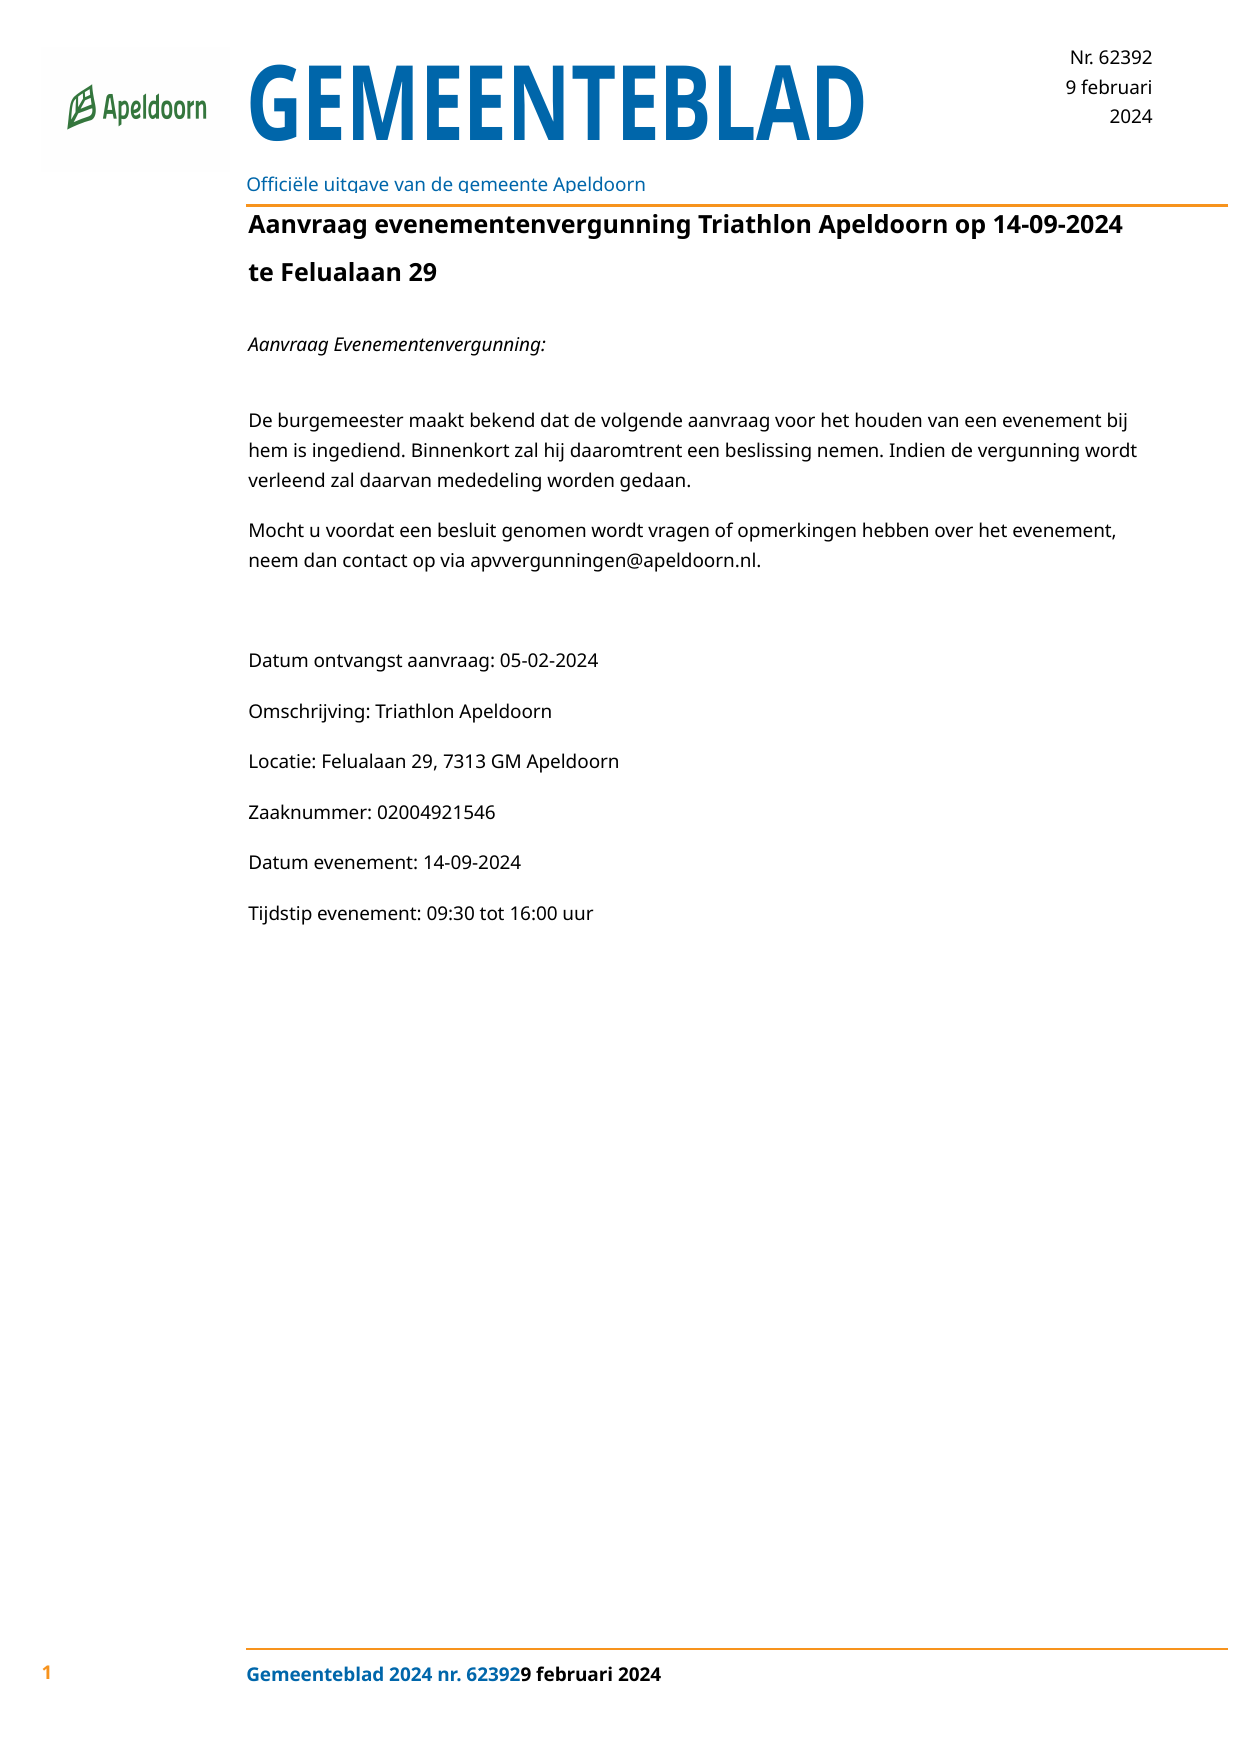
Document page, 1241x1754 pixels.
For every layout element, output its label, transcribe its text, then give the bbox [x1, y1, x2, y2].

text Tijdstip evenement: 09:30 tot 16:00 uur [248, 900, 1152, 925]
picture [41, 47, 231, 172]
text Omschrijving: Triathlon Apeldoorn [248, 698, 1152, 724]
text Mocht u voordat een besluit genomen wordt vragen of opmerkingen hebben over het evenement, neem dan contact op via apvvergunningen@apeldoorn.nl. [248, 517, 1152, 572]
text Locatie: Felualaan 29, 7313 GM Apeldoorn [248, 748, 1152, 774]
text Datum ontvangst aanvraag: 05-02-2024 [248, 648, 1152, 673]
text Datum evenement: 14-09-2024 [248, 849, 1152, 875]
text Zaaknummer: 02004921546 [248, 799, 1152, 824]
text Aanvraag Evenementenvergunning: [248, 331, 1152, 357]
text De burgemeester maakt bekend dat de volgende aanvraag voor het houden van een evenement bij hem is ingediend. Binnenkort zal hij daaromtrent een beslissing nemen. Indien de vergunning wordt verleend zal daarvan mededeling worden gedaan. [248, 408, 1152, 492]
text Aanvraag evenementenvergunning Triathlon Apeldoorn op 14-09-2024 te Felualaan 29 [248, 207, 1152, 288]
